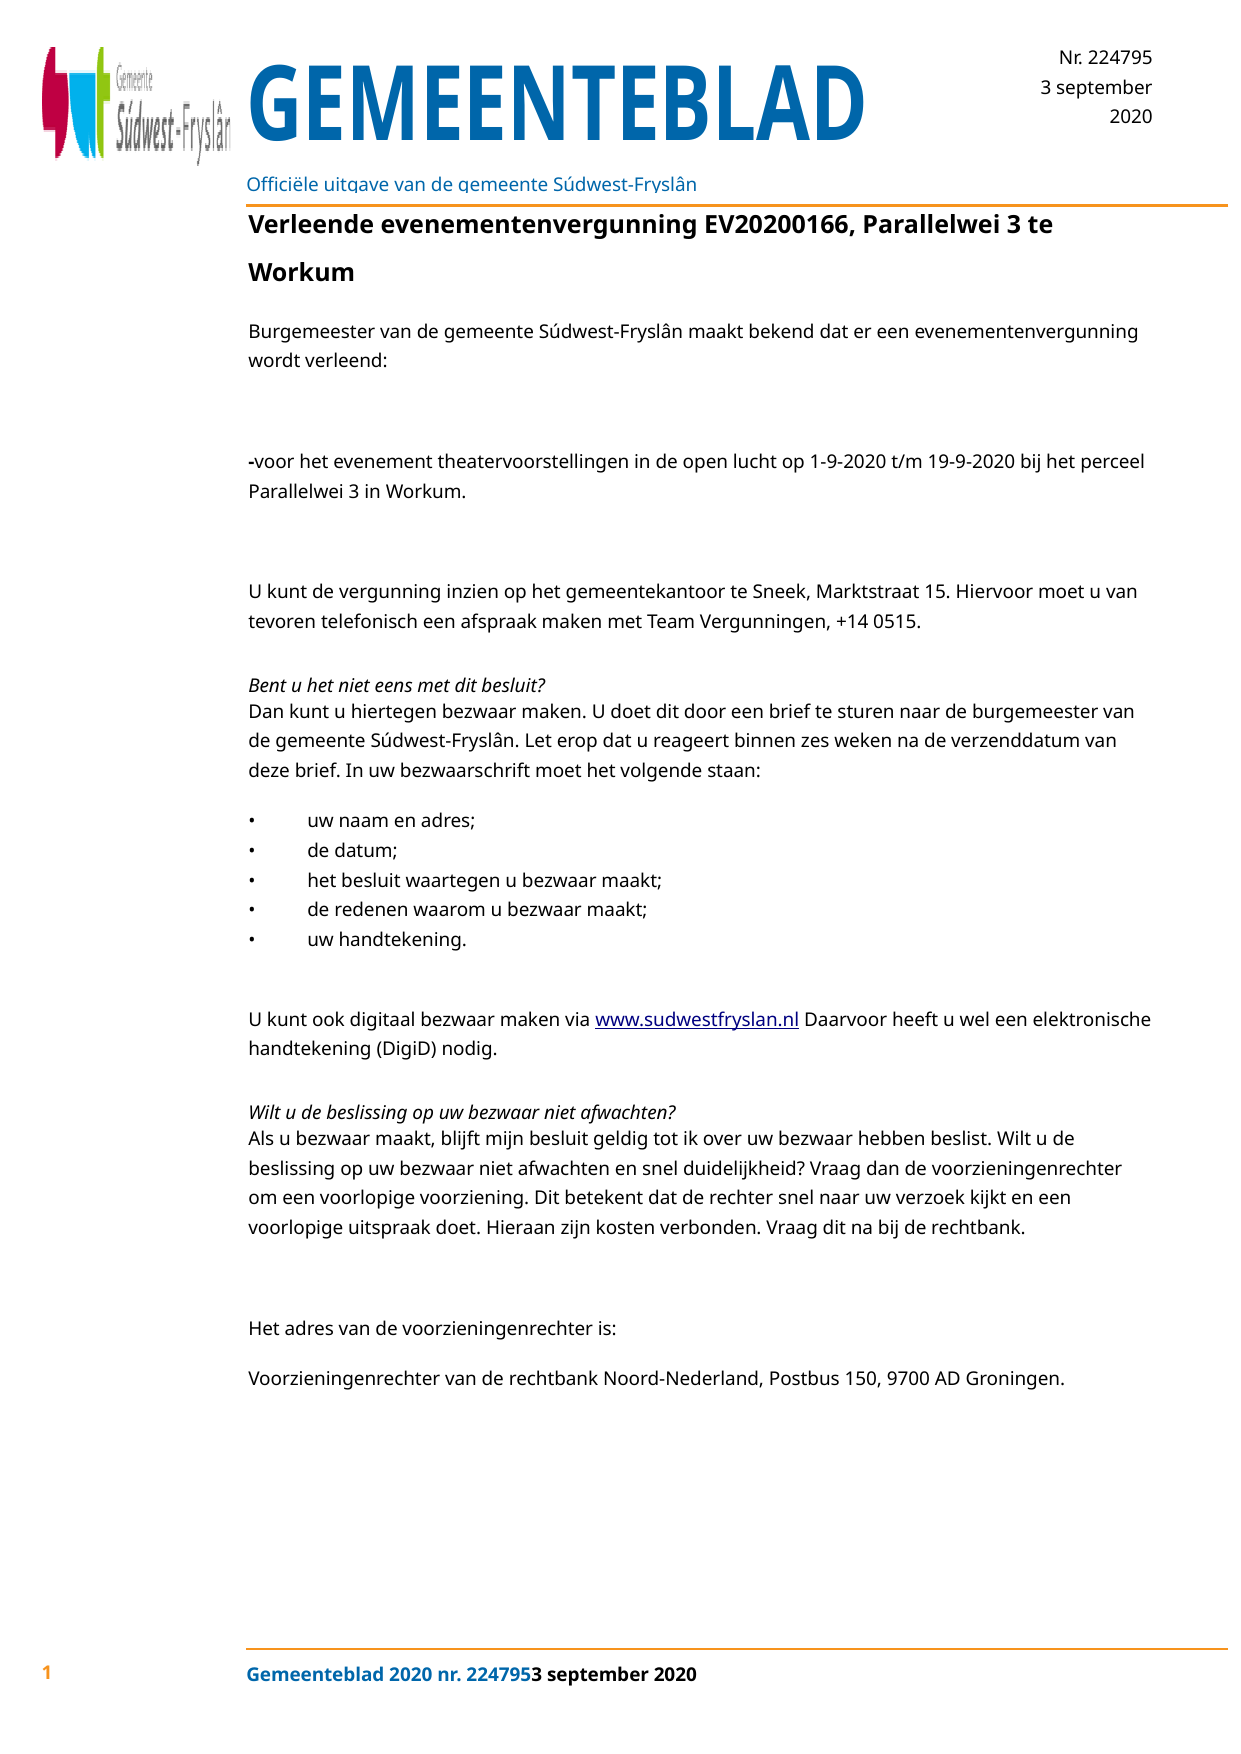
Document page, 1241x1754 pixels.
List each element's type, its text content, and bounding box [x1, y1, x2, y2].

text Dan kunt u hiertegen bezwaar maken. U doet dit door een brief te sturen naar de burgemeester van de gemeente Súdwest-Fryslân. Let erop dat u reageert binnen zes weken na de verzenddatum van deze brief. In uw bezwaarschrift moet het volgende staan: [248, 698, 1152, 783]
list uw naam en adres; [248, 808, 1152, 833]
text Verleende evenementenvergunning EV20200166, Parallelwei 3 te Workum [248, 207, 1152, 288]
list uw handtekening. [248, 926, 1152, 952]
text Wilt u de beslissing op uw bezwaar niet afwachten? [248, 1099, 1152, 1125]
list het besluit waartegen u bezwaar maakt; [248, 867, 1152, 892]
text U kunt ook digitaal bezwaar maken via www.sudwestfryslan.nl Daarvoor heeft u wel een elektronische handtekening (DigiD) nodig. [248, 1006, 1152, 1061]
text Voorzieningenrechter van de rechtbank Noord-Nederland, Postbus 150, 9700 AD Groningen. [248, 1365, 1152, 1391]
text Burgemeester van de gemeente Súdwest-Fryslân maakt bekend dat er een evenementenvergunning wordt verleend: [248, 318, 1152, 373]
text -voor het evenement theatervoorstellingen in de open lucht op 1-9-2020 t/m 19-9-2020 bij het perceel Parallelwei 3 in Workum. [248, 448, 1152, 504]
text Als u bezwaar maakt, blijft mijn besluit geldig tot ik over uw bezwaar hebben beslist. Wilt u de beslissing op uw bezwaar niet afwachten en snel duidelijkheid? Vraag dan de voorzieningenrechter om een voorlopige voorziening. Dit betekent dat de rechter snel naar uw verzoek kijkt en een voorlopige uitspraak doet. Hieraan zijn kosten verbonden. Vraag dit na bij de rechtbank. [248, 1125, 1152, 1240]
text Het adres van de voorzieningenrechter is: [248, 1315, 1152, 1341]
list de redenen waarom u bezwaar maakt; [248, 896, 1152, 922]
text Bent u het niet eens met dit besluit? [248, 672, 1152, 698]
text U kunt de vergunning inzien op het gemeentekantoor te Sneek, Marktstraat 15. Hiervoor moet u van tevoren telefonisch een afspraak maken met Team Vergunningen, +14 0515. [248, 579, 1152, 634]
list de datum; [248, 837, 1152, 863]
picture [41, 47, 231, 172]
